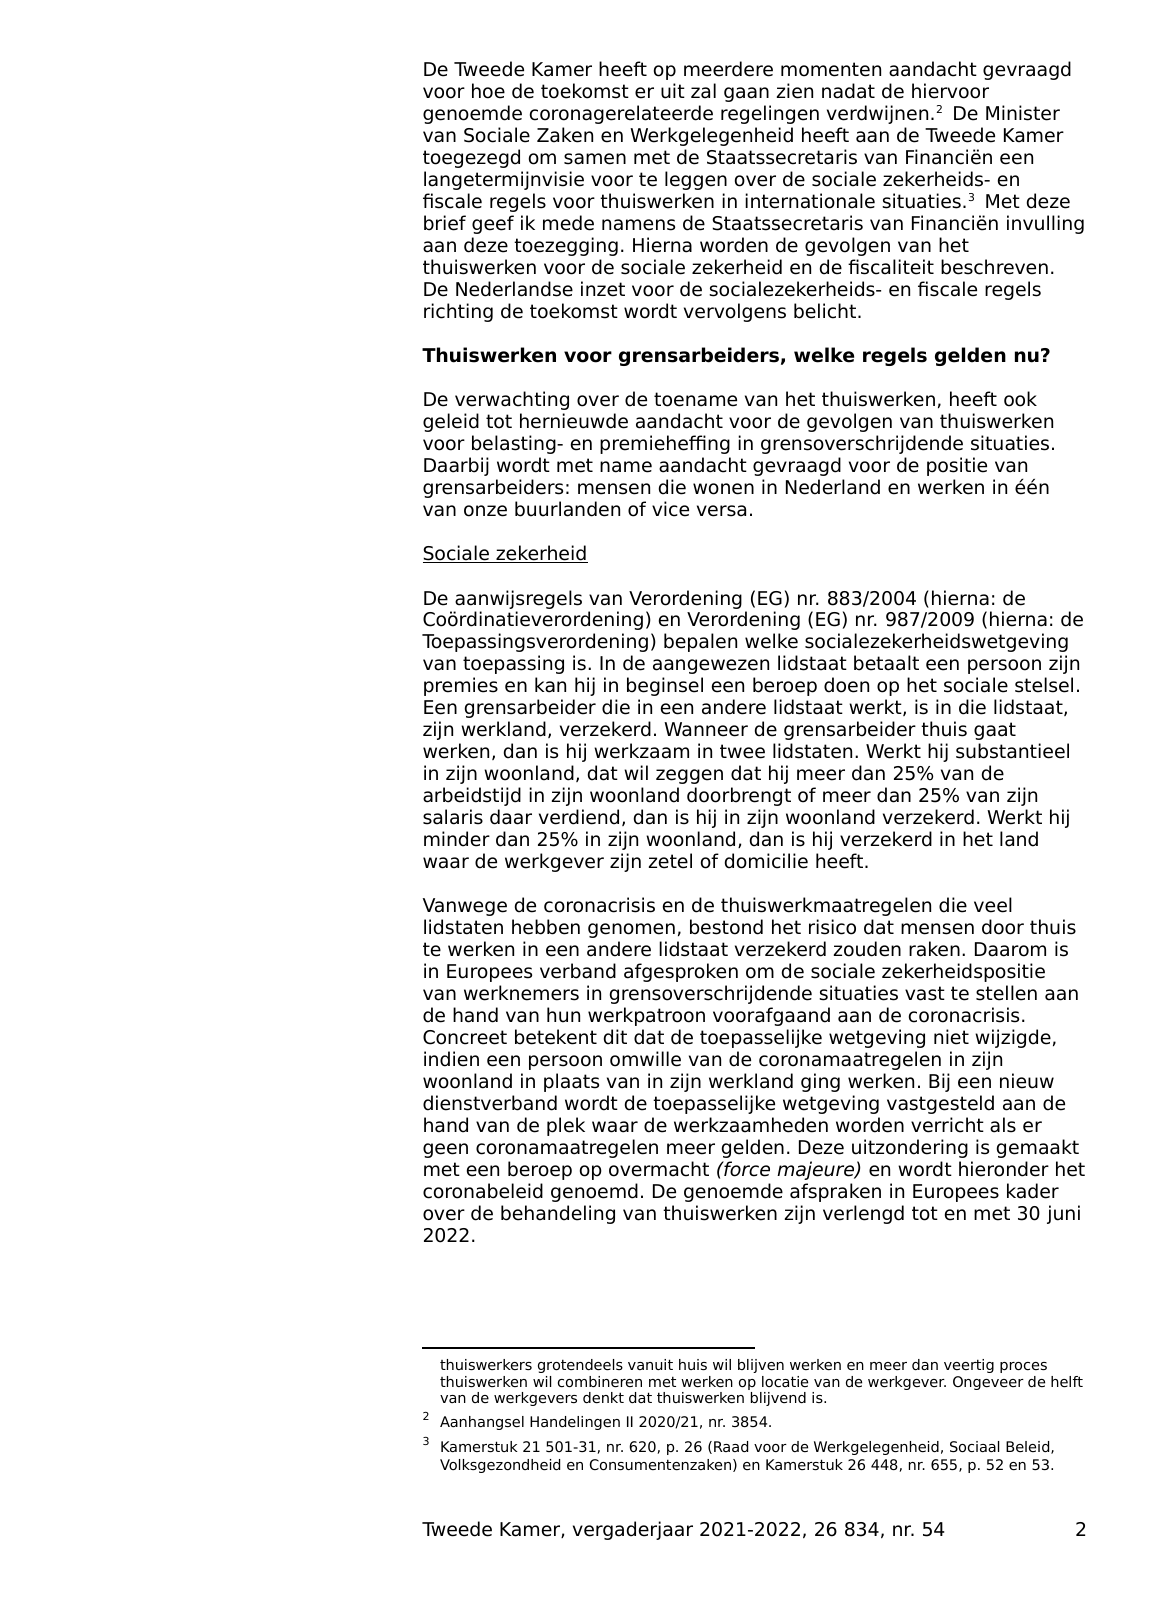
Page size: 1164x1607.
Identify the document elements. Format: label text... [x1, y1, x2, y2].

text De verwachting over de toename van het thuiswerken, heeft ook geleid tot hernieuwde aandacht voor de gevolgen van thuiswerken voor belasting- en premieheffing in grensoverschrijdende situaties. Daarbij wordt met name aandacht gevraagd voor de positie van grensarbeiders: mensen die wonen in Nederland en werken in één van onze buurlanden of vice versa. [422, 389, 1087, 521]
text De Tweede Kamer heeft op meerdere momenten aandacht gevraagd voor hoe de toekomst er uit zal gaan zien nadat de hiervoor genoemde coronagerelateerde regelingen verdwijnen. De Minister van Sociale Zaken en Werkgelegenheid heeft aan de Tweede Kamer toegezegd om samen met de Staatssecretaris van Financiën een langetermijnvisie voor te leggen over de sociale zekerheids- en fiscale regels voor thuiswerken in internationale situaties. Met deze brief geef ik mede namens de Staatssecretaris van Financiën invulling aan deze toezegging. Hierna worden de gevolgen van het thuiswerken voor de sociale zekerheid en de fiscaliteit beschreven. De Nederlandse inzet voor de socialezekerheids- en fiscale regels richting de toekomst wordt vervolgens belicht. [422, 59, 1087, 323]
subtitle Thuiswerken voor grensarbeiders, welke regels gelden nu? [422, 345, 1087, 367]
subtitle Sociale zekerheid [422, 543, 1087, 565]
text Aanhangsel Handelingen II 2020/21, nr. 3854. [422, 1410, 1087, 1432]
text thuiswerkers grotendeels vanuit huis wil blijven werken en meer dan veertig proces thuiswerken wil combineren met werken op locatie van de werkgever. Ongeveer de helft van de werkgevers denkt dat thuiswerken blijvend is. [422, 1357, 1087, 1407]
text De aanwijsregels van Verordening (EG) nr. 883/2004 (hierna: de Coördinatieverordening) en Verordening (EG) nr. 987/2009 (hierna: de Toepassingsverordening) bepalen welke socialezekerheidswetgeving van toepassing is. In de aangewezen lidstaat betaalt een persoon zijn premies en kan hij in beginsel een beroep doen op het sociale stelsel. [422, 587, 1087, 697]
text Vanwege de coronacrisis en de thuiswerkmaatregelen die veel lidstaten hebben genomen, bestond het risico dat mensen door thuis te werken in een andere lidstaat verzekerd zouden raken. Daarom is in Europees verband afgesproken om de sociale zekerheidspositie van werknemers in grensoverschrijdende situaties vast te stellen aan de hand van hun werkpatroon voorafgaand aan de coronacrisis. Concreet betekent dit dat de toepasselijke wetgeving niet wijzigde, indien een persoon omwille van de coronamaatregelen in zijn woonland in plaats van in zijn werkland ging werken. Bij een nieuw dienstverband wordt de toepasselijke wetgeving vastgesteld aan de hand van de plek waar de werkzaamheden worden verricht als er geen coronamaatregelen meer gelden. Deze uitzondering is gemaakt met een beroep op overmacht (force majeure) en wordt hieronder het coronabeleid genoemd. De genoemde afspraken in Europees kader over de behandeling van thuiswerken zijn verlengd tot en met 30 juni 2022. [422, 895, 1087, 1247]
text Kamerstuk 21 501-31, nr. 620, p. 26 (Raad voor de Werkgelegenheid, Sociaal Beleid, Volksgezondheid en Consumentenzaken) en Kamerstuk 26 448, nr. 655, p. 52 en 53. [422, 1435, 1087, 1474]
text Een grensarbeider die in een andere lidstaat werkt, is in die lidstaat, zijn werkland, verzekerd. Wanneer de grensarbeider thuis gaat werken, dan is hij werkzaam in twee lidstaten. Werkt hij substantieel in zijn woonland, dat wil zeggen dat hij meer dan 25% van de arbeidstijd in zijn woonland doorbrengt of meer dan 25% van zijn salaris daar verdiend, dan is hij in zijn woonland verzekerd. Werkt hij minder dan 25% in zijn woonland, dan is hij verzekerd in het land waar de werkgever zijn zetel of domicilie heeft. [422, 697, 1087, 873]
